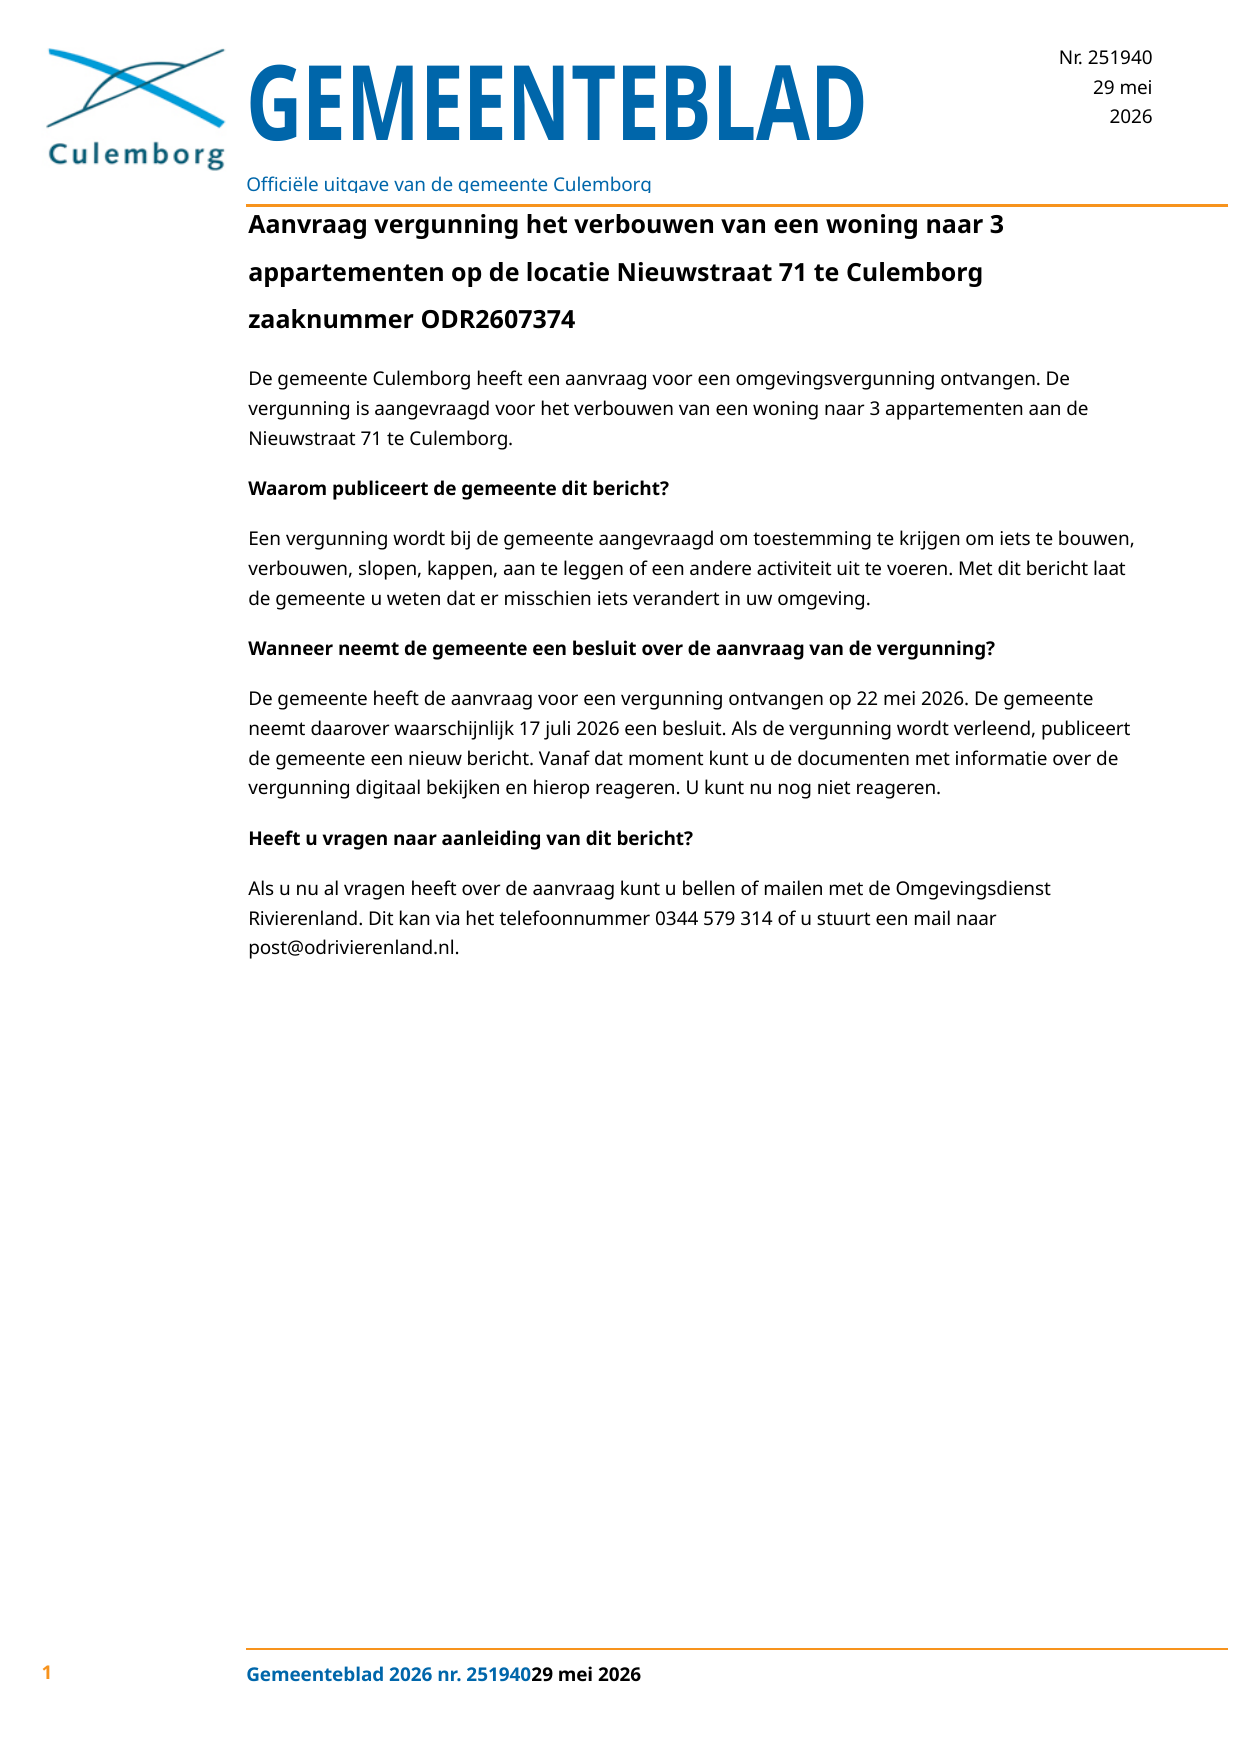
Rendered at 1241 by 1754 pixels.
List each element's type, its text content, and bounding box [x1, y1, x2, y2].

text Wanneer neemt de gemeente een besluit over de aanvraag van de vergunning? [248, 635, 1152, 661]
text Heeft u vragen naar aanleiding van dit bericht? [248, 825, 1152, 850]
picture [41, 47, 231, 172]
text Aanvraag vergunning het verbouwen van een woning naar 3 appartementen op de locatie Nieuwstraat 71 te Culemborg zaaknummer ODR2607374 [248, 207, 1152, 336]
text Waarom publiceert de gemeente dit bericht? [248, 475, 1152, 501]
text De gemeente Culemborg heeft een aanvraag voor een omgevingsvergunning ontvangen. De vergunning is aangevraagd voor het verbouwen van een woning naar 3 appartementen aan de Nieuwstraat 71 te Culemborg. [248, 366, 1152, 450]
text De gemeente heeft de aanvraag voor een vergunning ontvangen op 22 mei 2026. De gemeente neemt daarover waarschijnlijk 17 juli 2026 een besluit. Als de vergunning wordt verleend, publiceert de gemeente een nieuw bericht. Vanaf dat moment kunt u de documenten met informatie over de vergunning digitaal bekijken en hierop reageren. U kunt nu nog niet reageren. [248, 686, 1152, 800]
text Een vergunning wordt bij de gemeente aangevraagd om toestemming te krijgen om iets te bouwen, verbouwen, slopen, kappen, aan te leggen of een andere activiteit uit te voeren. Met dit bericht laat de gemeente u weten dat er misschien iets verandert in uw omgeving. [248, 526, 1152, 610]
text Als u nu al vragen heeft over de aanvraag kunt u bellen of mailen met de Omgevingsdienst Rivierenland. Dit kan via het telefoonnummer 0344 579 314 of u stuurt een mail naar post@odrivierenland.nl. [248, 875, 1152, 960]
